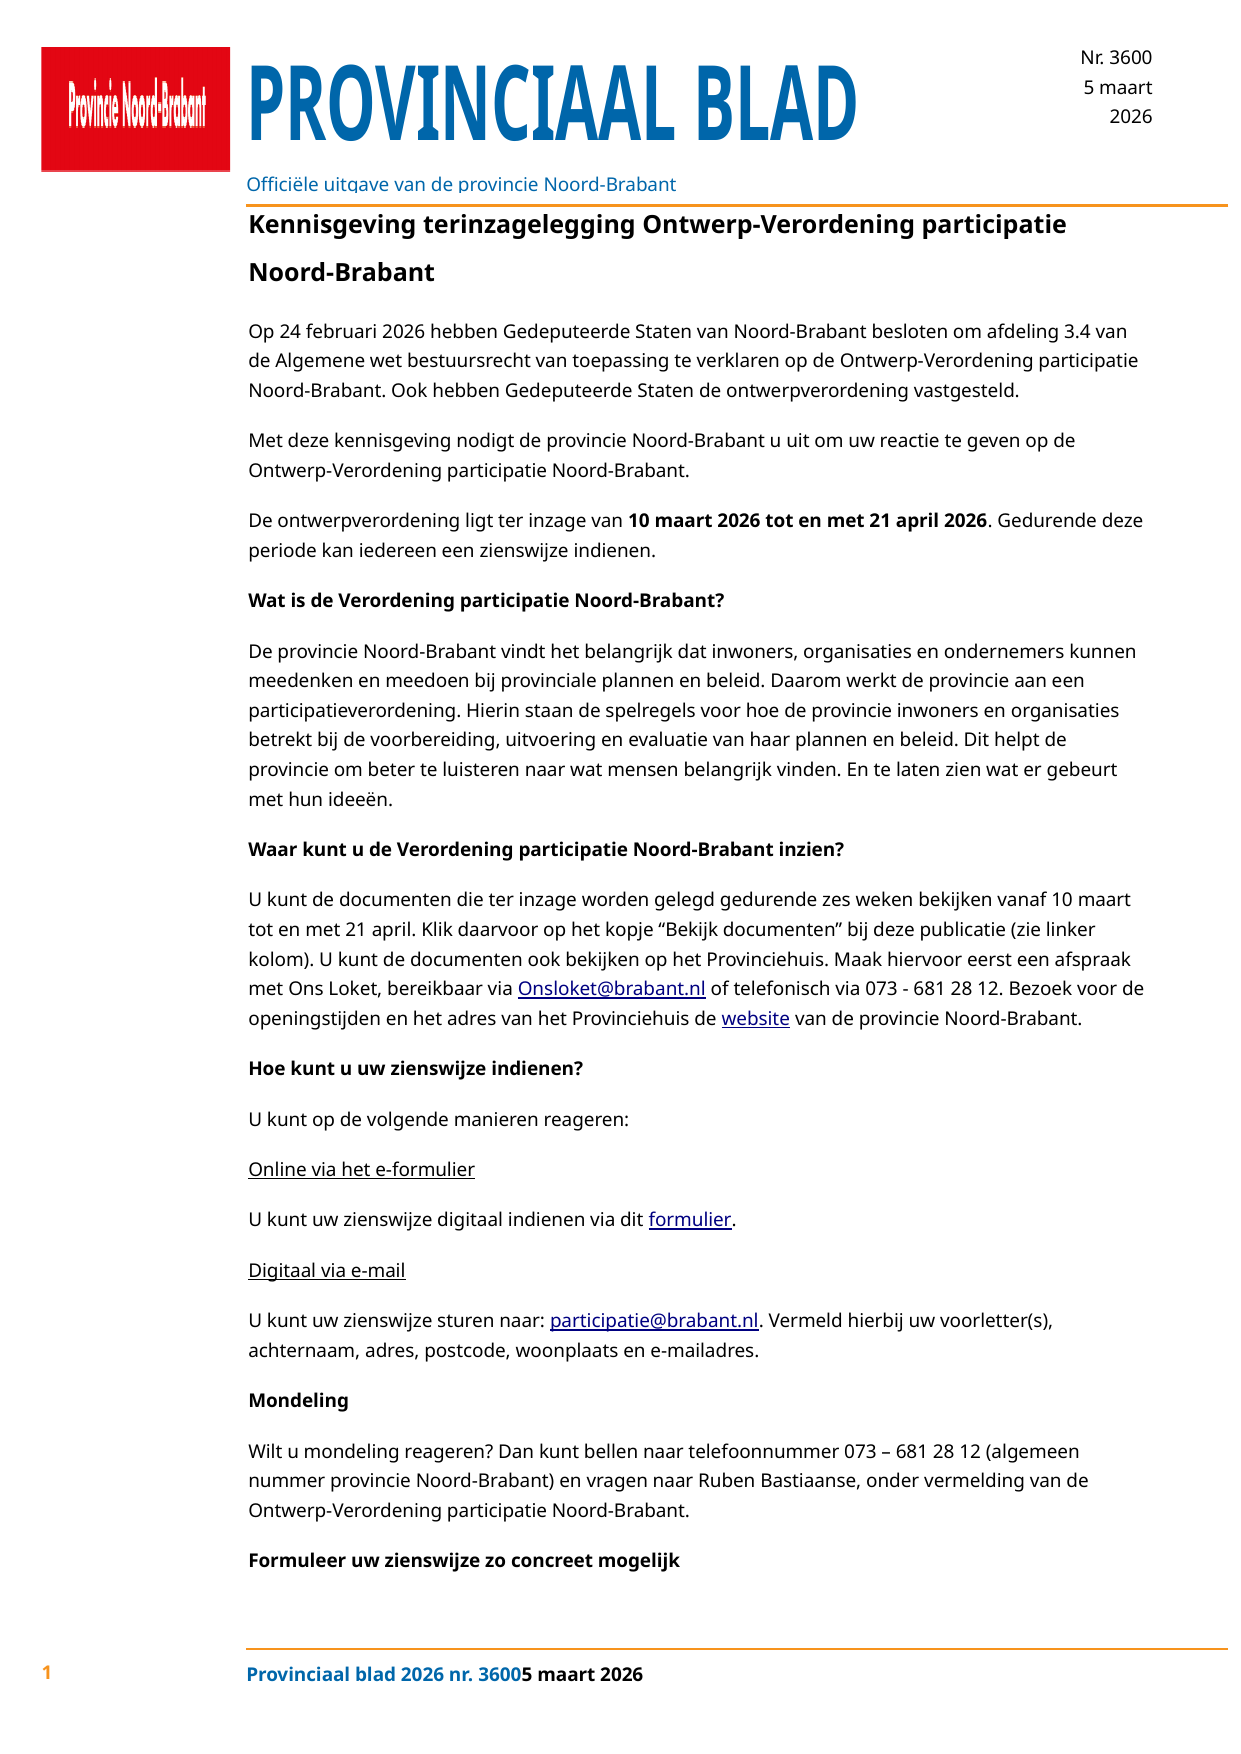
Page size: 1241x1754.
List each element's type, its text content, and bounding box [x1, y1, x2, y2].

text Hoe kunt u uw zienswijze indienen? [248, 1055, 1152, 1081]
text U kunt de documenten die ter inzage worden gelegd gedurende zes weken bekijken vanaf 10 maart tot en met 21 april. Klik daarvoor op het kopje “Bekijk documenten” bij deze publicatie (zie linker kolom). U kunt de documenten ook bekijken op het Provinciehuis. Maak hiervoor eerst een afspraak met Ons Loket, bereikbaar via Onsloket@brabant.nl of telefonisch via 073 - 681 28 12. Bezoek voor de openingstijden en het adres van het Provinciehuis de website van de provincie Noord-Brabant. [248, 887, 1152, 1031]
text U kunt uw zienswijze digitaal indienen via dit formulier. [248, 1207, 1152, 1232]
picture [41, 47, 231, 172]
text Mondeling [248, 1387, 1152, 1413]
text Digitaal via e-mail [248, 1257, 1152, 1283]
text Op 24 februari 2026 hebben Gedeputeerde Staten van Noord-Brabant besloten om afdeling 3.4 van de Algemene wet bestuursrecht van toepassing te verklaren op de Ontwerp-Verordening participatie Noord-Brabant. Ook hebben Gedeputeerde Staten de ontwerpverordening vastgesteld. [248, 318, 1152, 403]
text U kunt uw zienswijze sturen naar: participatie@brabant.nl. Vermeld hierbij uw voorletter(s), achternaam, adres, postcode, woonplaats en e-mailadres. [248, 1307, 1152, 1363]
text Wilt u mondeling reageren? Dan kunt bellen naar telefoonnummer 073 – 681 28 12 (algemeen nummer provincie Noord-Brabant) en vragen naar Ruben Bastiaanse, onder vermelding van de Ontwerp-Verordening participatie Noord-Brabant. [248, 1438, 1152, 1523]
text Formuleer uw zienswijze zo concreet mogelijk [248, 1547, 1152, 1573]
text Wat is de Verordening participatie Noord-Brabant? [248, 587, 1152, 613]
text Kennisgeving terinzagelegging Ontwerp-Verordening participatie Noord-Brabant [248, 207, 1152, 288]
text Online via het e-formulier [248, 1156, 1152, 1182]
text U kunt op de volgende manieren reageren: [248, 1106, 1152, 1132]
text Waar kunt u de Verordening participatie Noord-Brabant inzien? [248, 836, 1152, 862]
text Met deze kennisgeving nodigt de provincie Noord-Brabant u uit om uw reactie te geven op de Ontwerp-Verordening participatie Noord-Brabant. [248, 427, 1152, 483]
text De ontwerpverordening ligt ter inzage van 10 maart 2026 tot en met 21 april 2026. Gedurende deze periode kan iedereen een zienswijze indienen. [248, 507, 1152, 563]
text De provincie Noord-Brabant vindt het belangrijk dat inwoners, organisaties en ondernemers kunnen meedenken en meedoen bij provinciale plannen en beleid. Daarom werkt de provincie aan een participatieverordening. Hierin staan de spelregels voor hoe de provincie inwoners en organisaties betrekt bij de voorbereiding, uitvoering en evaluatie van haar plannen en beleid. Dit helpt de provincie om beter te luisteren naar wat mensen belangrijk vinden. En te laten zien wat er gebeurt met hun ideeën. [248, 638, 1152, 812]
